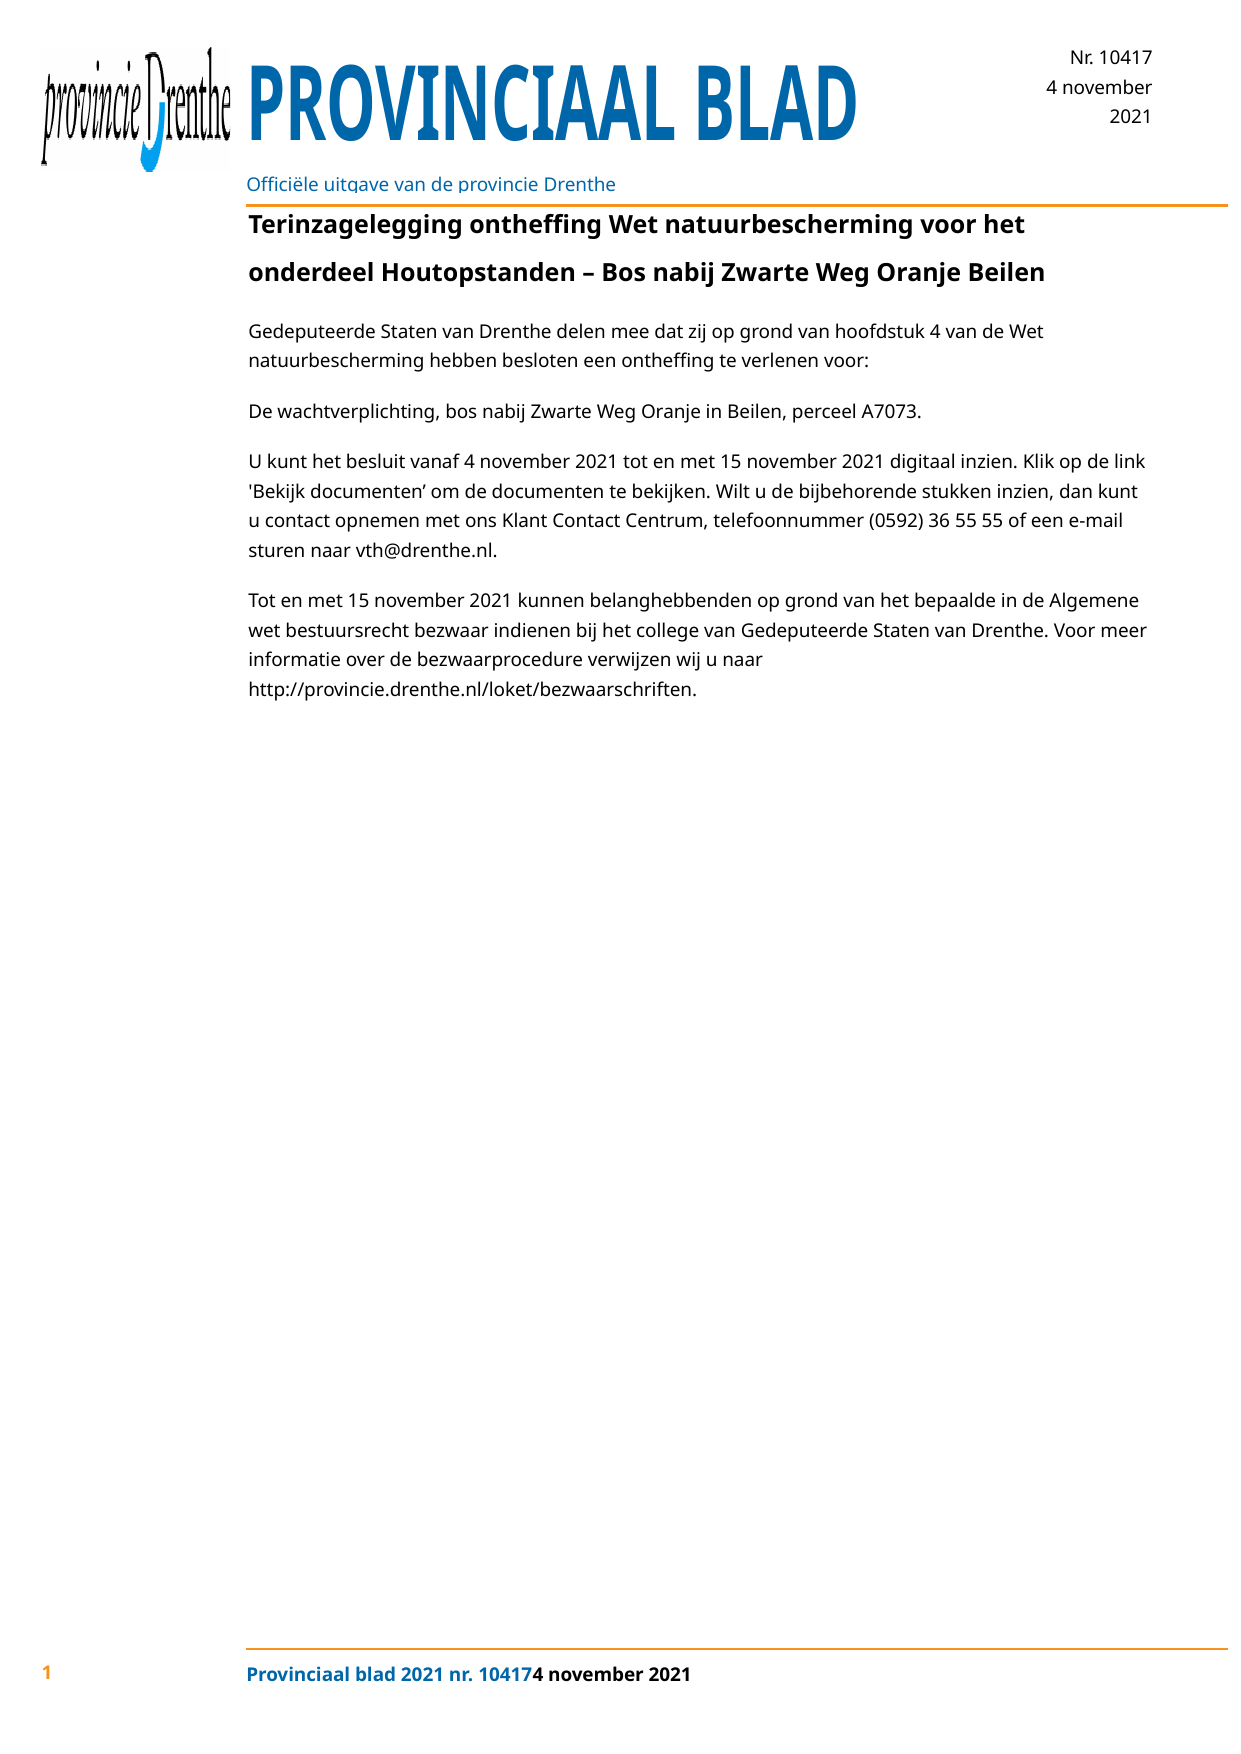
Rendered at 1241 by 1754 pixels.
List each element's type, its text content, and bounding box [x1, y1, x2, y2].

text De wachtverplichting, bos nabij Zwarte Weg Oranje in Beilen, perceel A7073. [248, 398, 1152, 424]
text Gedeputeerde Staten van Drenthe delen mee dat zij op grond van hoofdstuk 4 van de Wet natuurbescherming hebben besloten een ontheffing te verlenen voor: [248, 318, 1152, 373]
text Terinzagelegging ontheffing Wet natuurbescherming voor het onderdeel Houtopstanden – Bos nabij Zwarte Weg Oranje Beilen [248, 207, 1152, 288]
text Tot en met 15 november 2021 kunnen belanghebbenden op grond van het bepaalde in de Algemene wet bestuursrecht bezwaar indienen bij het college van Gedeputeerde Staten van Drenthe. Voor meer informatie over de bezwaarprocedure verwijzen wij u naar http://provincie.drenthe.nl/loket/bezwaarschriften. [248, 587, 1152, 702]
picture [41, 47, 231, 172]
text U kunt het besluit vanaf 4 november 2021 tot en met 15 november 2021 digitaal inzien. Klik op de link 'Bekijk documenten’ om de documenten te bekijken. Wilt u de bijbehorende stukken inzien, dan kunt u contact opnemen met ons Klant Contact Centrum, telefoonnummer (0592) 36 55 55 of een e-mail sturen naar vth@drenthe.nl. [248, 448, 1152, 563]
